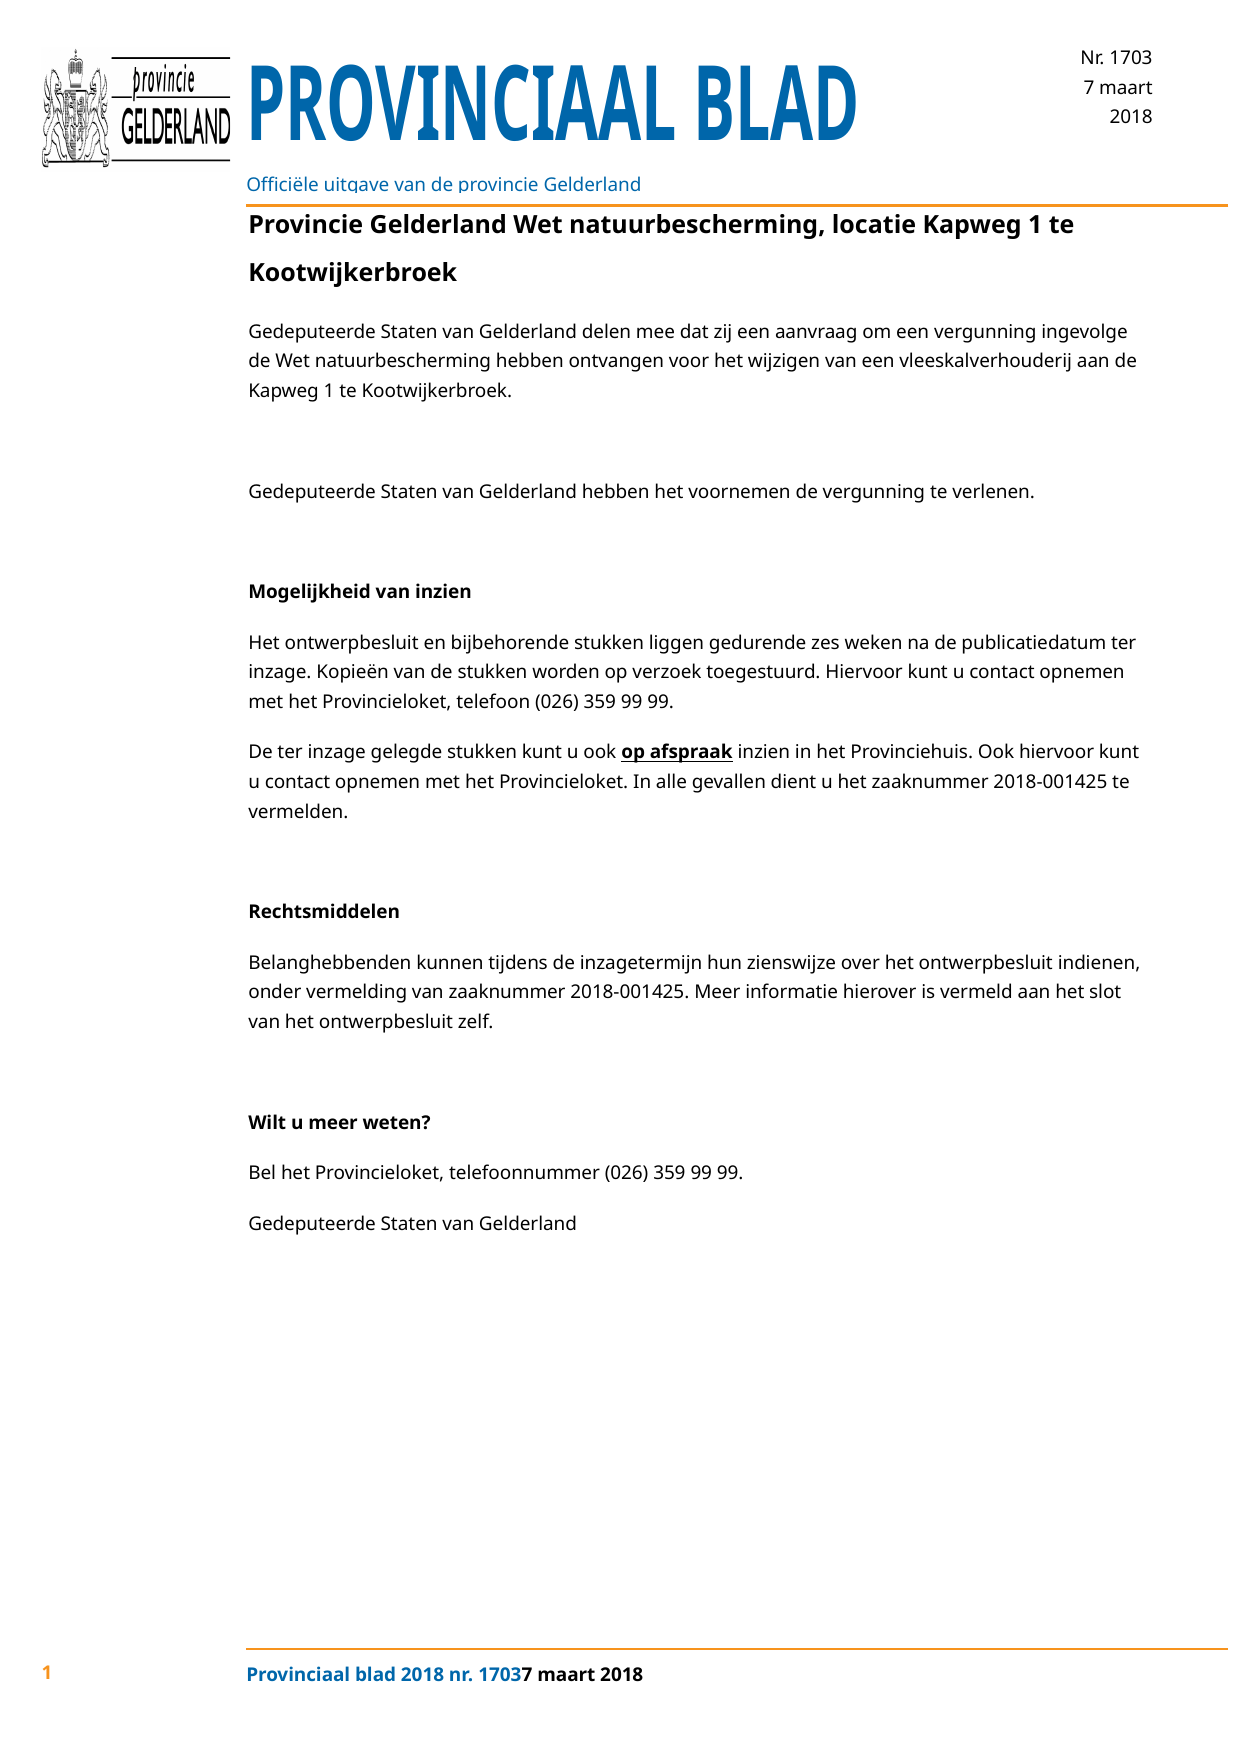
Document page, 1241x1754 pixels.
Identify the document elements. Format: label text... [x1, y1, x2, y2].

text Provincie Gelderland Wet natuurbescherming, locatie Kapweg 1 te Kootwijkerbroek [248, 207, 1152, 288]
text Rechtsmiddelen [248, 899, 1152, 924]
text Het ontwerpbesluit en bijbehorende stukken liggen gedurende zes weken na de publicatiedatum ter inzage. Kopieën van de stukken worden op verzoek toegestuurd. Hiervoor kunt u contact opnemen met het Provincieloket, telefoon (026) 359 99 99. [248, 629, 1152, 714]
text Gedeputeerde Staten van Gelderland hebben het voornemen de vergunning te verlenen. [248, 478, 1152, 504]
picture [41, 47, 231, 172]
text Gedeputeerde Staten van Gelderland delen mee dat zij een aanvraag om een vergunning ingevolge de Wet natuurbescherming hebben ontvangen voor het wijzigen van een vleeskalverhouderij aan de Kapweg 1 te Kootwijkerbroek. [248, 318, 1152, 403]
text De ter inzage gelegde stukken kunt u ook op afspraak inzien in het Provinciehuis. Ook hiervoor kunt u contact opnemen met het Provincieloket. In alle gevallen dient u het zaaknummer 2018-001425 te vermelden. [248, 739, 1152, 824]
text Wilt u meer weten? [248, 1109, 1152, 1135]
text Belanghebbenden kunnen tijdens de inzagetermijn hun zienswijze over het ontwerpbesluit indienen, onder vermelding van zaaknummer 2018-001425. Meer informatie hierover is vermeld aan het slot van het ontwerpbesluit zelf. [248, 949, 1152, 1034]
text Gedeputeerde Staten van Gelderland [248, 1210, 1152, 1236]
text Mogelijkheid van inzien [248, 579, 1152, 604]
text Bel het Provincieloket, telefoonnummer (026) 359 99 99. [248, 1159, 1152, 1185]
